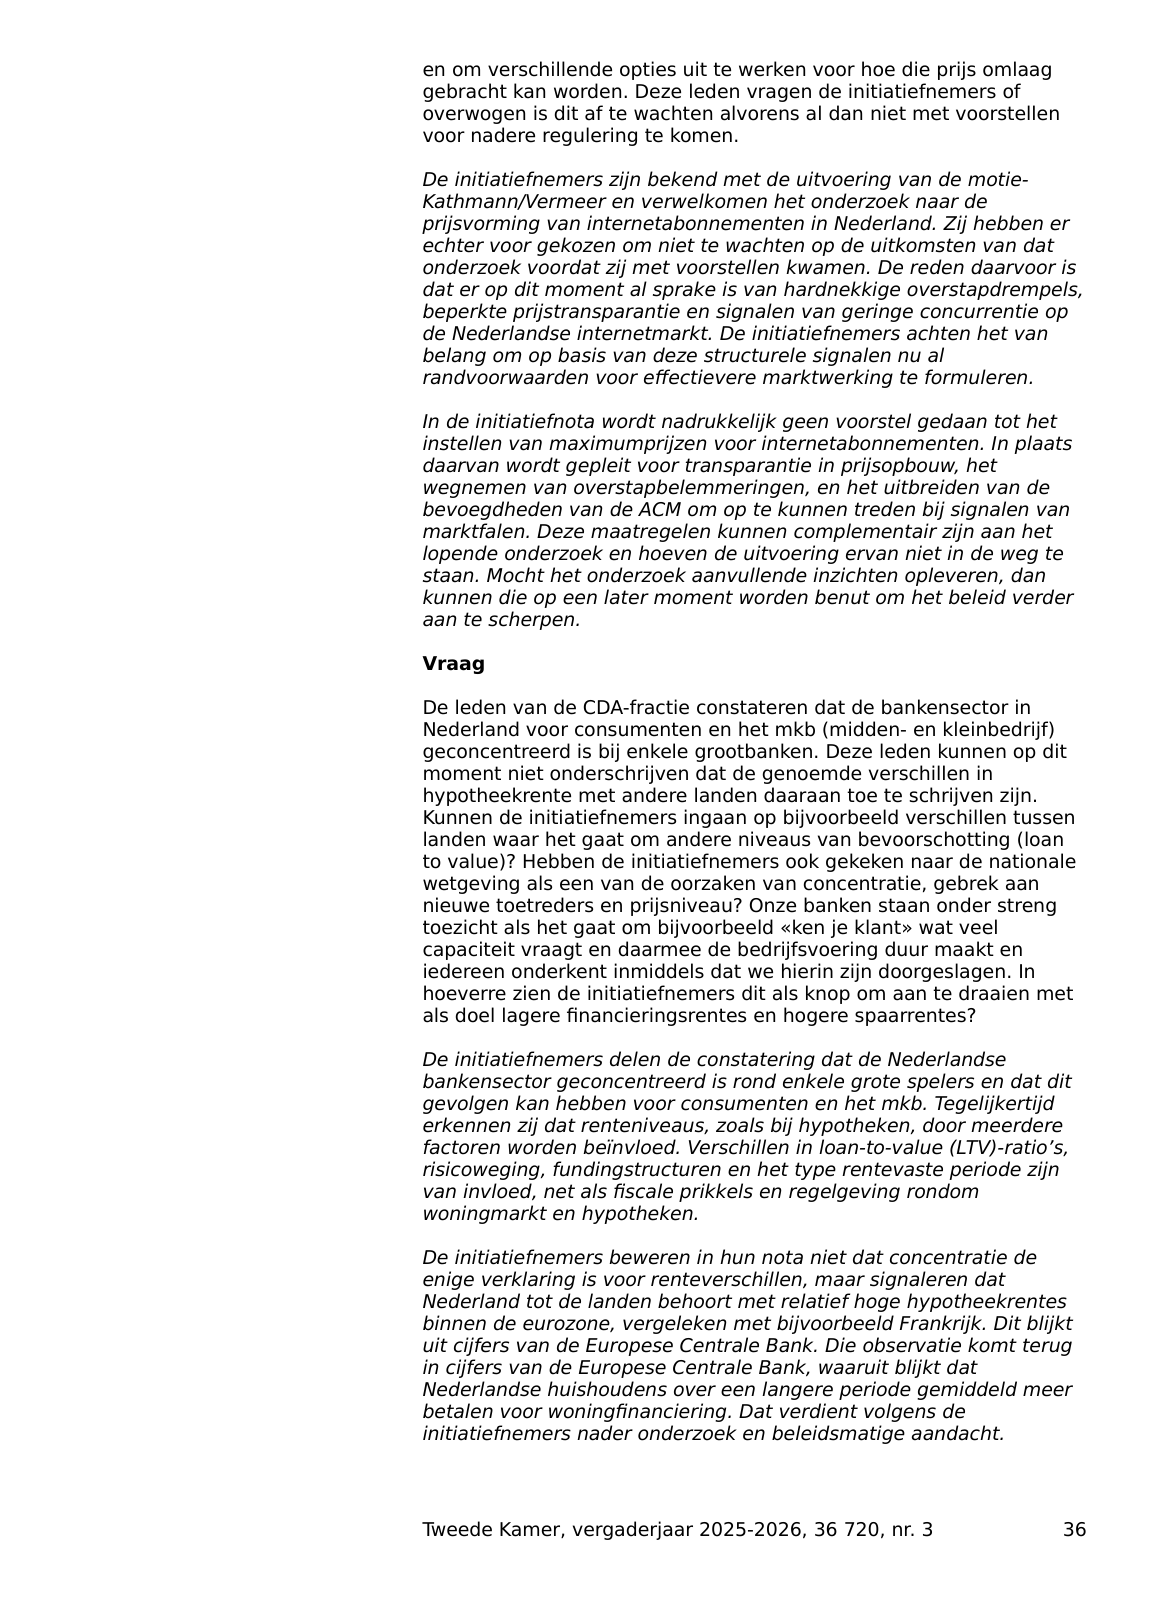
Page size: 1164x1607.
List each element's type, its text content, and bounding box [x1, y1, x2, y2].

text en om verschillende opties uit te werken voor hoe die prijs omlaag gebracht kan worden. Deze leden vragen de initiatiefnemers of overwogen is dit af te wachten alvorens al dan niet met voorstellen voor nadere regulering te komen. [422, 59, 1087, 147]
text In de initiatiefnota wordt nadrukkelijk geen voorstel gedaan tot het instellen van maximumprijzen voor internetabonnementen. In plaats daarvan wordt gepleit voor transparantie in prijsopbouw, het wegnemen van overstapbelemmeringen, en het uitbreiden van de bevoegdheden van de ACM om op te kunnen treden bij signalen van marktfalen. Deze maatregelen kunnen complementair zijn aan het lopende onderzoek en hoeven de uitvoering ervan niet in de weg te staan. Mocht het onderzoek aanvullende inzichten opleveren, dan kunnen die op een later moment worden benut om het beleid verder aan te scherpen. [422, 411, 1087, 631]
subtitle Vraag [422, 653, 1087, 675]
text De initiatiefnemers zijn bekend met de uitvoering van de motie-Kathmann/Vermeer en verwelkomen het onderzoek naar de prijsvorming van internetabonnementen in Nederland. Zij hebben er echter voor gekozen om niet te wachten op de uitkomsten van dat onderzoek voordat zij met voorstellen kwamen. De reden daarvoor is dat er op dit moment al sprake is van hardnekkige overstapdrempels, beperkte prijstransparantie en signalen van geringe concurrentie op de Nederlandse internetmarkt. De initiatiefnemers achten het van belang om op basis van deze structurele signalen nu al randvoorwaarden voor effectievere marktwerking te formuleren. [422, 169, 1087, 389]
text De leden van de CDA-fractie constateren dat de bankensector in Nederland voor consumenten en het mkb (midden- en kleinbedrijf) geconcentreerd is bij enkele grootbanken. Deze leden kunnen op dit moment niet onderschrijven dat de genoemde verschillen in hypotheekrente met andere landen daaraan toe te schrijven zijn. Kunnen de initiatiefnemers ingaan op bijvoorbeeld verschillen tussen landen waar het gaat om andere niveaus van bevoorschotting (loan to value)? Hebben de initiatiefnemers ook gekeken naar de nationale wetgeving als een van de oorzaken van concentratie, gebrek aan nieuwe toetreders en prijsniveau? Onze banken staan onder streng toezicht als het gaat om bijvoorbeeld «ken je klant» wat veel capaciteit vraagt en daarmee de bedrijfsvoering duur maakt en iedereen onderkent inmiddels dat we hierin zijn doorgeslagen. In hoeverre zien de initiatiefnemers dit als knop om aan te draaien met als doel lagere financieringsrentes en hogere spaarrentes? [422, 697, 1087, 1027]
text De initiatiefnemers delen de constatering dat de Nederlandse bankensector geconcentreerd is rond enkele grote spelers en dat dit gevolgen kan hebben voor consumenten en het mkb. Tegelijkertijd erkennen zij dat renteniveaus, zoals bij hypotheken, door meerdere factoren worden beïnvloed. Verschillen in loan-to-value (LTV)-ratio’s, risicoweging, fundingstructuren en het type rentevaste periode zijn van invloed, net als fiscale prikkels en regelgeving rondom woningmarkt en hypotheken. [422, 1049, 1087, 1225]
text De initiatiefnemers beweren in hun nota niet dat concentratie de enige verklaring is voor renteverschillen, maar signaleren dat Nederland tot de landen behoort met relatief hoge hypotheekrentes binnen de eurozone, vergeleken met bijvoorbeeld Frankrijk. Dit blijkt uit cijfers van de Europese Centrale Bank. Die observatie komt terug in cijfers van de Europese Centrale Bank, waaruit blijkt dat Nederlandse huishoudens over een langere periode gemiddeld meer betalen voor woningfinanciering. Dat verdient volgens de initiatiefnemers nader onderzoek en beleidsmatige aandacht. [422, 1247, 1087, 1445]
